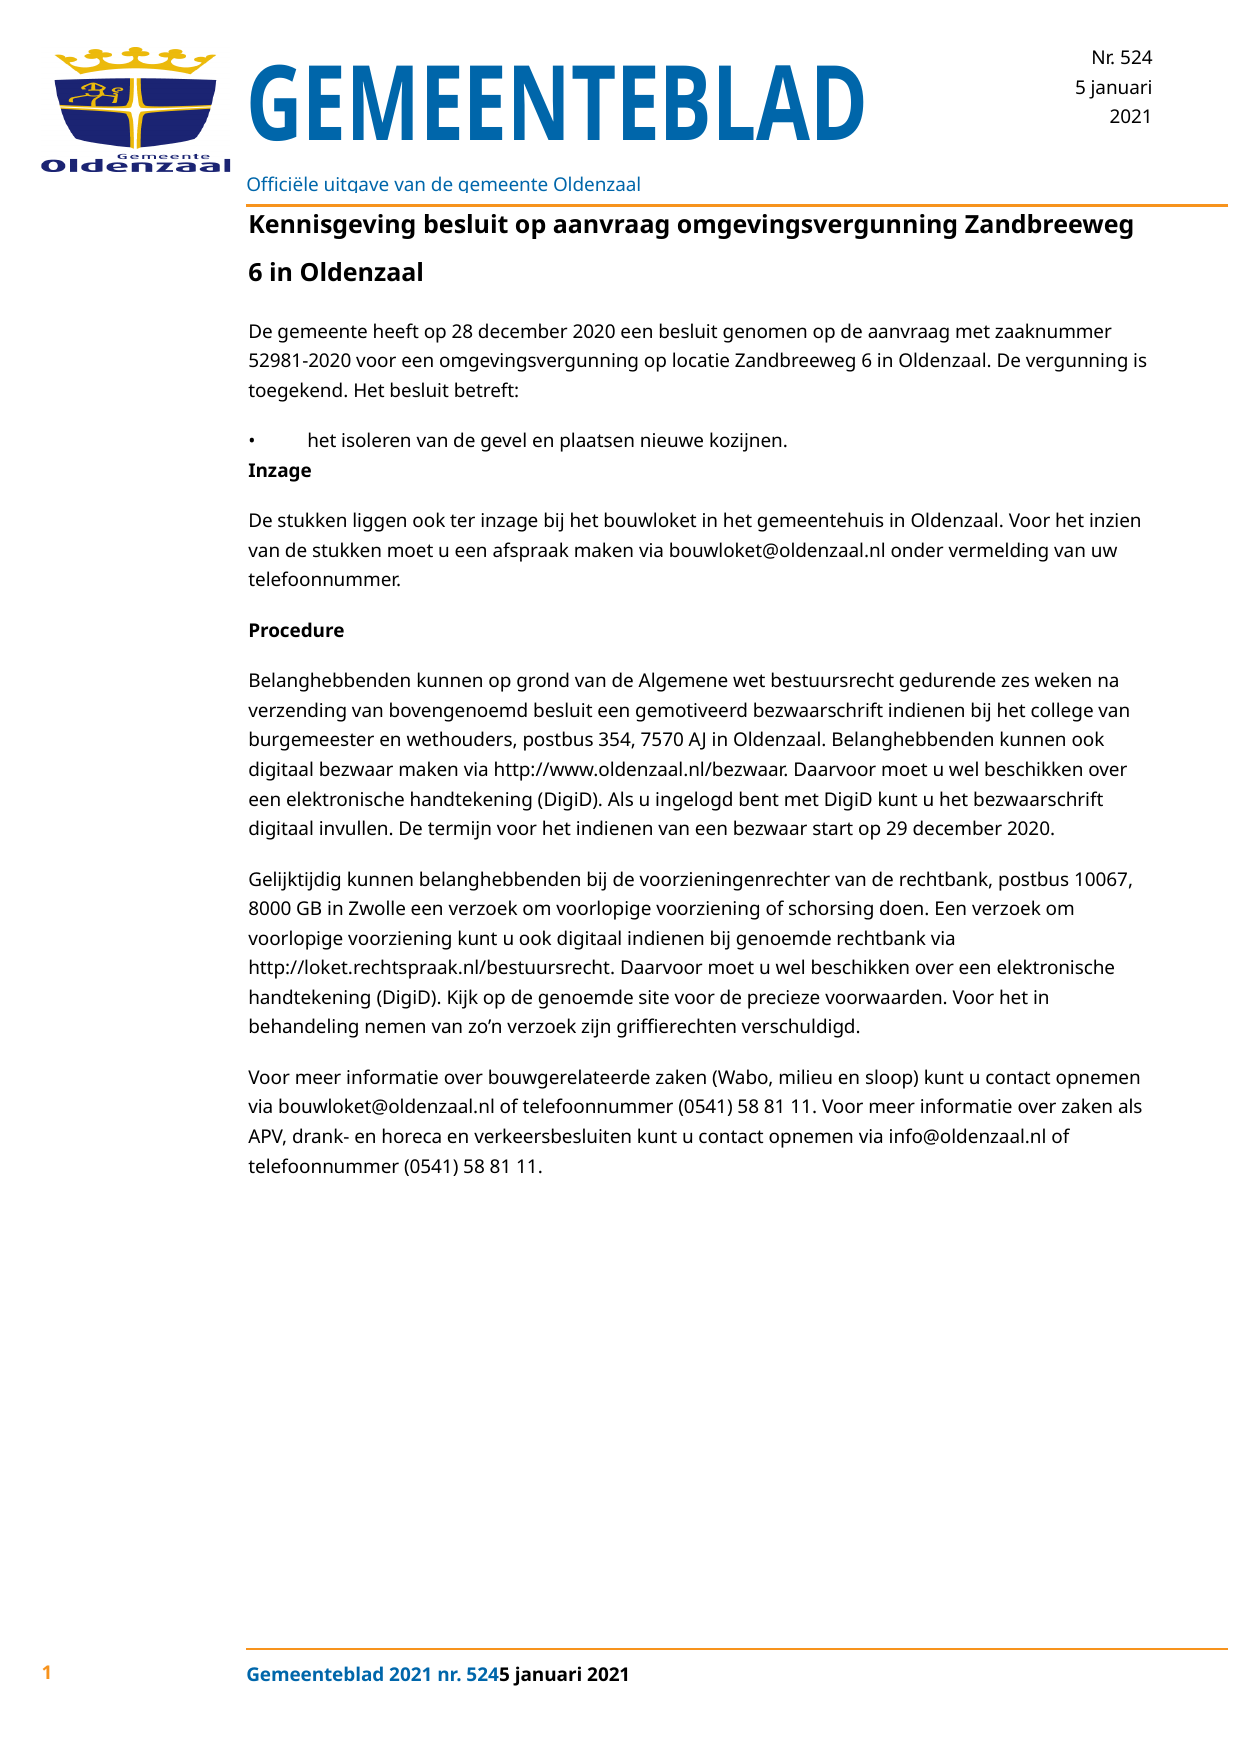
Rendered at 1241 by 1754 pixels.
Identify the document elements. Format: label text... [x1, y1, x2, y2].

picture [41, 47, 231, 172]
text De stukken liggen ook ter inzage bij het bouwloket in het gemeentehuis in Oldenzaal. Voor het inzien van de stukken moet u een afspraak maken via bouwloket@oldenzaal.nl onder vermelding van uw telefoonnummer. [248, 507, 1152, 592]
text Kennisgeving besluit op aanvraag omgevingsvergunning Zandbreeweg 6 in Oldenzaal [248, 207, 1152, 288]
text Inzage [248, 457, 1152, 483]
text Gelijktijdig kunnen belanghebbenden bij de voorzieningenrechter van de rechtbank, postbus 10067, 8000 GB in Zwolle een verzoek om voorlopige voorziening of schorsing doen. Een verzoek om voorlopige voorziening kunt u ook digitaal indienen bij genoemde rechtbank via http://loket.rechtspraak.nl/bestuursrecht. Daarvoor moet u wel beschikken over een elektronische handtekening (DigiD). Kijk op de genoemde site voor de precieze voorwaarden. Voor het in behandeling nemen van zo’n verzoek zijn griffierechten verschuldigd. [248, 866, 1152, 1039]
text Belanghebbenden kunnen op grond van de Algemene wet bestuursrecht gedurende zes weken na verzending van bovengenoemd besluit een gemotiveerd bezwaarschrift indienen bij het college van burgemeester en wethouders, postbus 354, 7570 AJ in Oldenzaal. Belanghebbenden kunnen ook digitaal bezwaar maken via http://www.oldenzaal.nl/bezwaar. Daarvoor moet u wel beschikken over een elektronische handtekening (DigiD). Als u ingelogd bent met DigiD kunt u het bezwaarschrift digitaal invullen. De termijn voor het indienen van een bezwaar start op 29 december 2020. [248, 667, 1152, 841]
list het isoleren van de gevel en plaatsen nieuwe kozijnen. [248, 427, 1152, 453]
text Voor meer informatie over bouwgerelateerde zaken (Wabo, milieu en sloop) kunt u contact opnemen via bouwloket@oldenzaal.nl of telefoonnummer (0541) 58 81 11. Voor meer informatie over zaken als APV, drank- en horeca en verkeersbesluiten kunt u contact opnemen via info@oldenzaal.nl of telefoonnummer (0541) 58 81 11. [248, 1064, 1152, 1179]
text De gemeente heeft op 28 december 2020 een besluit genomen op de aanvraag met zaaknummer 52981-2020 voor een omgevingsvergunning op locatie Zandbreeweg 6 in Oldenzaal. De vergunning is toegekend. Het besluit betreft: [248, 318, 1152, 403]
text Procedure [248, 617, 1152, 643]
